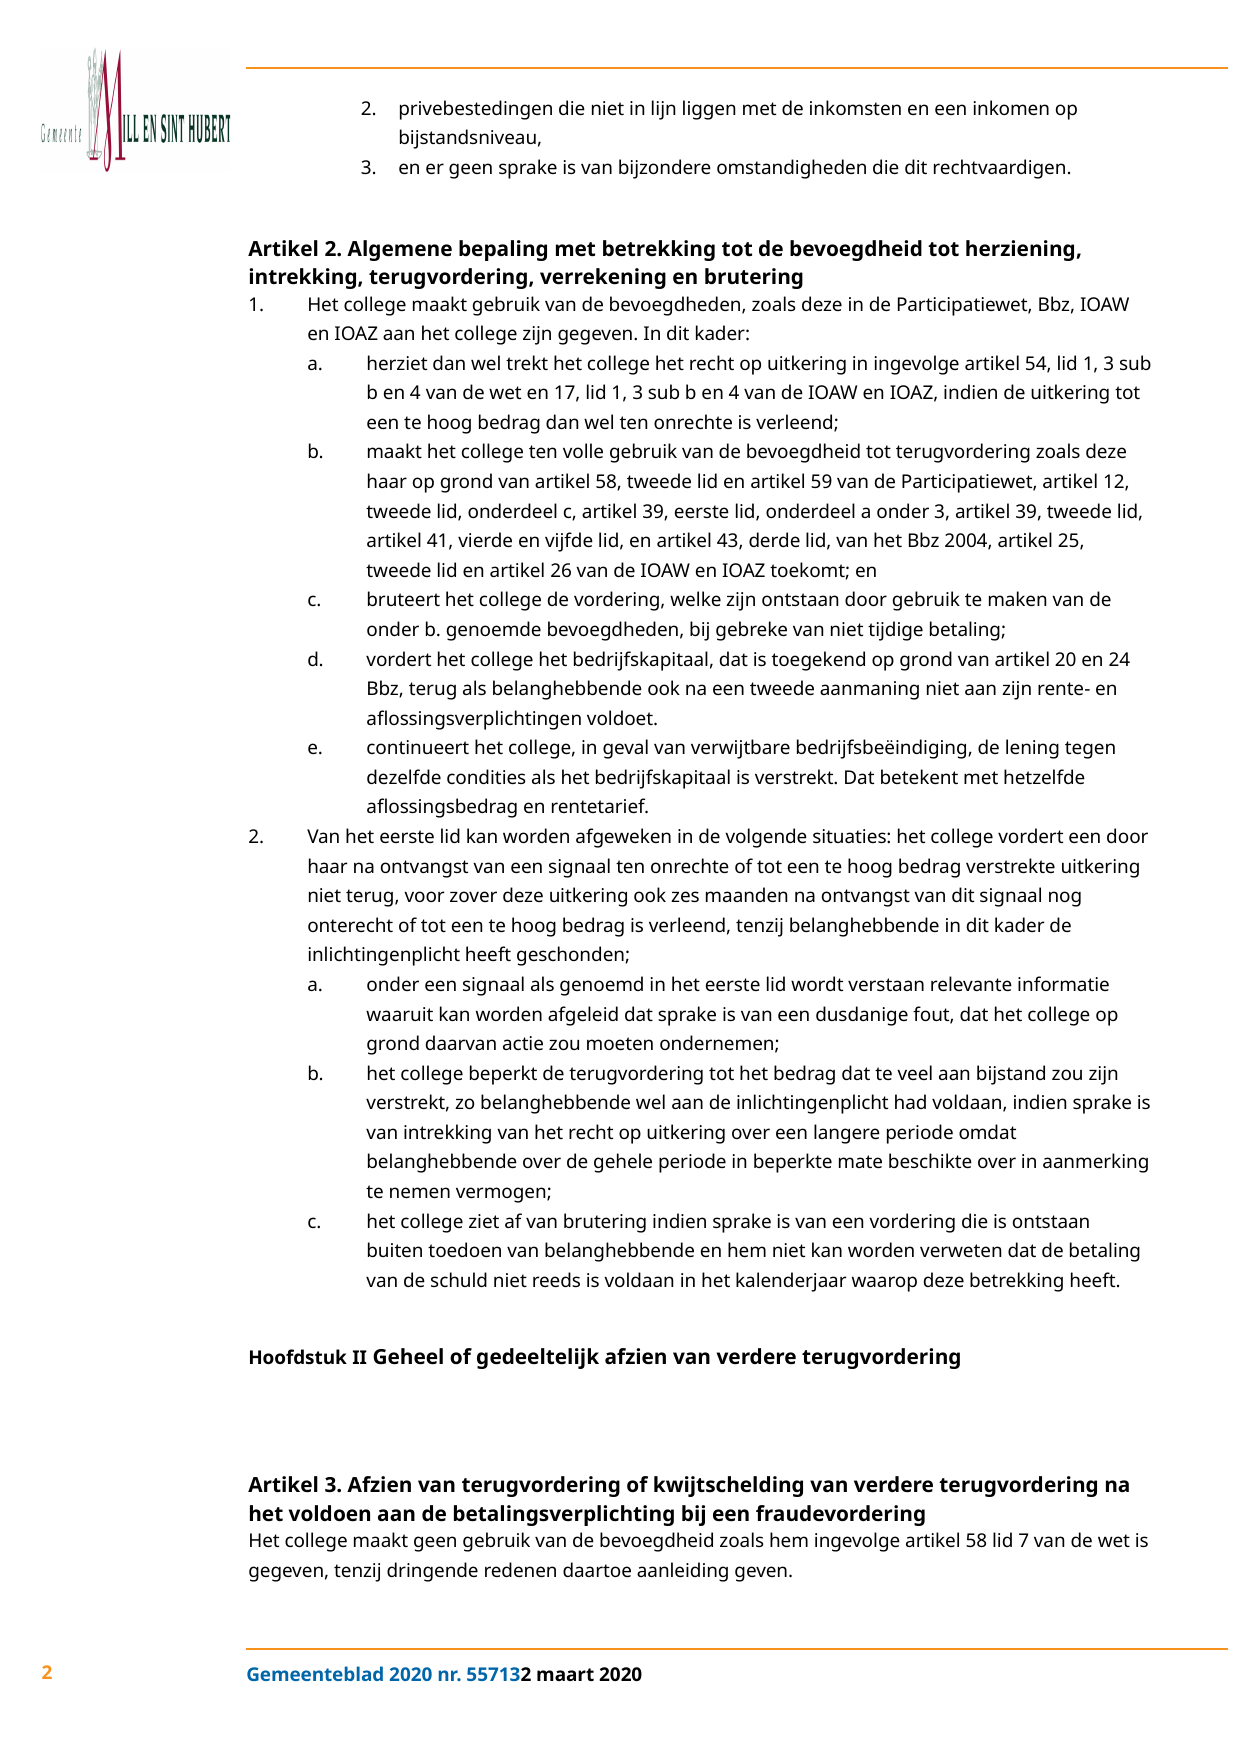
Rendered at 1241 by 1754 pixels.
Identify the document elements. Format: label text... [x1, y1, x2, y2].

list Van het eerste lid kan worden afgeweken in de volgende situaties: het college vordert een door haar na ontvangst van een signaal ten onrechte of tot een te hoog bedrag verstrekte uitkering niet terug, voor zover deze uitkering ook zes maanden na ontvangst van dit signaal nog onterecht of tot een te hoog bedrag is verleend, tenzij belanghebbende in dit kader de inlichtingenplicht heeft geschonden; [248, 823, 1152, 967]
picture [41, 47, 231, 172]
list maakt het college ten volle gebruik van de bevoegdheid tot terugvordering zoals deze haar op grond van artikel 58, tweede lid en artikel 59 van de Participatiewet, artikel 12, tweede lid, onderdeel c, artikel 39, eerste lid, onderdeel a onder 3, artikel 39, tweede lid, artikel 41, vierde en vijfde lid, en artikel 43, derde lid, van het Bbz 2004, artikel 25, tweede lid en artikel 26 van de IOAW en IOAZ toekomt; en [307, 439, 1152, 583]
text Artikel 3. Afzien van terugvordering of kwijtschelding van verdere terugvordering na het voldoen aan de betalingsverplichting bij een fraudevordering [248, 1470, 1152, 1527]
list continueert het college, in geval van verwijtbare bedrijfsbeëindiging, de lening tegen dezelfde condities als het bedrijfskapitaal is verstrekt. Dat betekent met hetzelfde aflossingsbedrag en rentetarief. [307, 734, 1152, 819]
list het college beperkt de terugvordering tot het bedrag dat te veel aan bijstand zou zijn verstrekt, zo belanghebbende wel aan de inlichtingenplicht had voldaan, indien sprake is van intrekking van het recht op uitkering over een langere periode omdat belanghebbende over de gehele periode in beperkte mate beschikte over in aanmerking te nemen vermogen; [307, 1060, 1152, 1204]
list het college ziet af van brutering indien sprake is van een vordering die is ontstaan buiten toedoen van belanghebbende en hem niet kan worden verweten dat de betaling van de schuld niet reeds is voldaan in het kalenderjaar waarop deze betrekking heeft. [307, 1208, 1152, 1293]
text Hoofdstuk II Geheel of gedeeltelijk afzien van verdere terugvordering [248, 1342, 1152, 1371]
list vordert het college het bedrijfskapitaal, dat is toegekend op grond van artikel 20 en 24 Bbz, terug als belanghebbende ook na een tweede aanmaning niet aan zijn rente- en aflossingsverplichtingen voldoet. [307, 646, 1152, 731]
list privebestedingen die niet in lijn liggen met de inkomsten en een inkomen op bijstandsniveau, [361, 95, 1152, 150]
list en er geen sprake is van bijzondere omstandigheden die dit rechtvaardigen. [361, 154, 1152, 180]
text Artikel 2. Algemene bepaling met betrekking tot de bevoegdheid tot herziening, intrekking, terugvordering, verrekening en brutering [248, 234, 1152, 291]
list Het college maakt gebruik van de bevoegdheden, zoals deze in de Participatiewet, Bbz, IOAW en IOAZ aan het college zijn gegeven. In dit kader: [248, 291, 1152, 346]
list onder een signaal als genoemd in het eerste lid wordt verstaan relevante informatie waaruit kan worden afgeleid dat sprake is van een dusdanige fout, dat het college op grond daarvan actie zou moeten ondernemen; [307, 971, 1152, 1056]
list herziet dan wel trekt het college het recht op uitkering in ingevolge artikel 54, lid 1, 3 sub b en 4 van de wet en 17, lid 1, 3 sub b en 4 van de IOAW en IOAZ, indien de uitkering tot een te hoog bedrag dan wel ten onrechte is verleend; [307, 350, 1152, 435]
text Het college maakt geen gebruik van de bevoegdheid zoals hem ingevolge artikel 58 lid 7 van de wet is gegeven, tenzij dringende redenen daartoe aanleiding geven. [248, 1527, 1152, 1583]
list bruteert het college de vordering, welke zijn ontstaan door gebruik te maken van de onder b. genoemde bevoegdheden, bij gebreke van niet tijdige betaling; [307, 587, 1152, 642]
